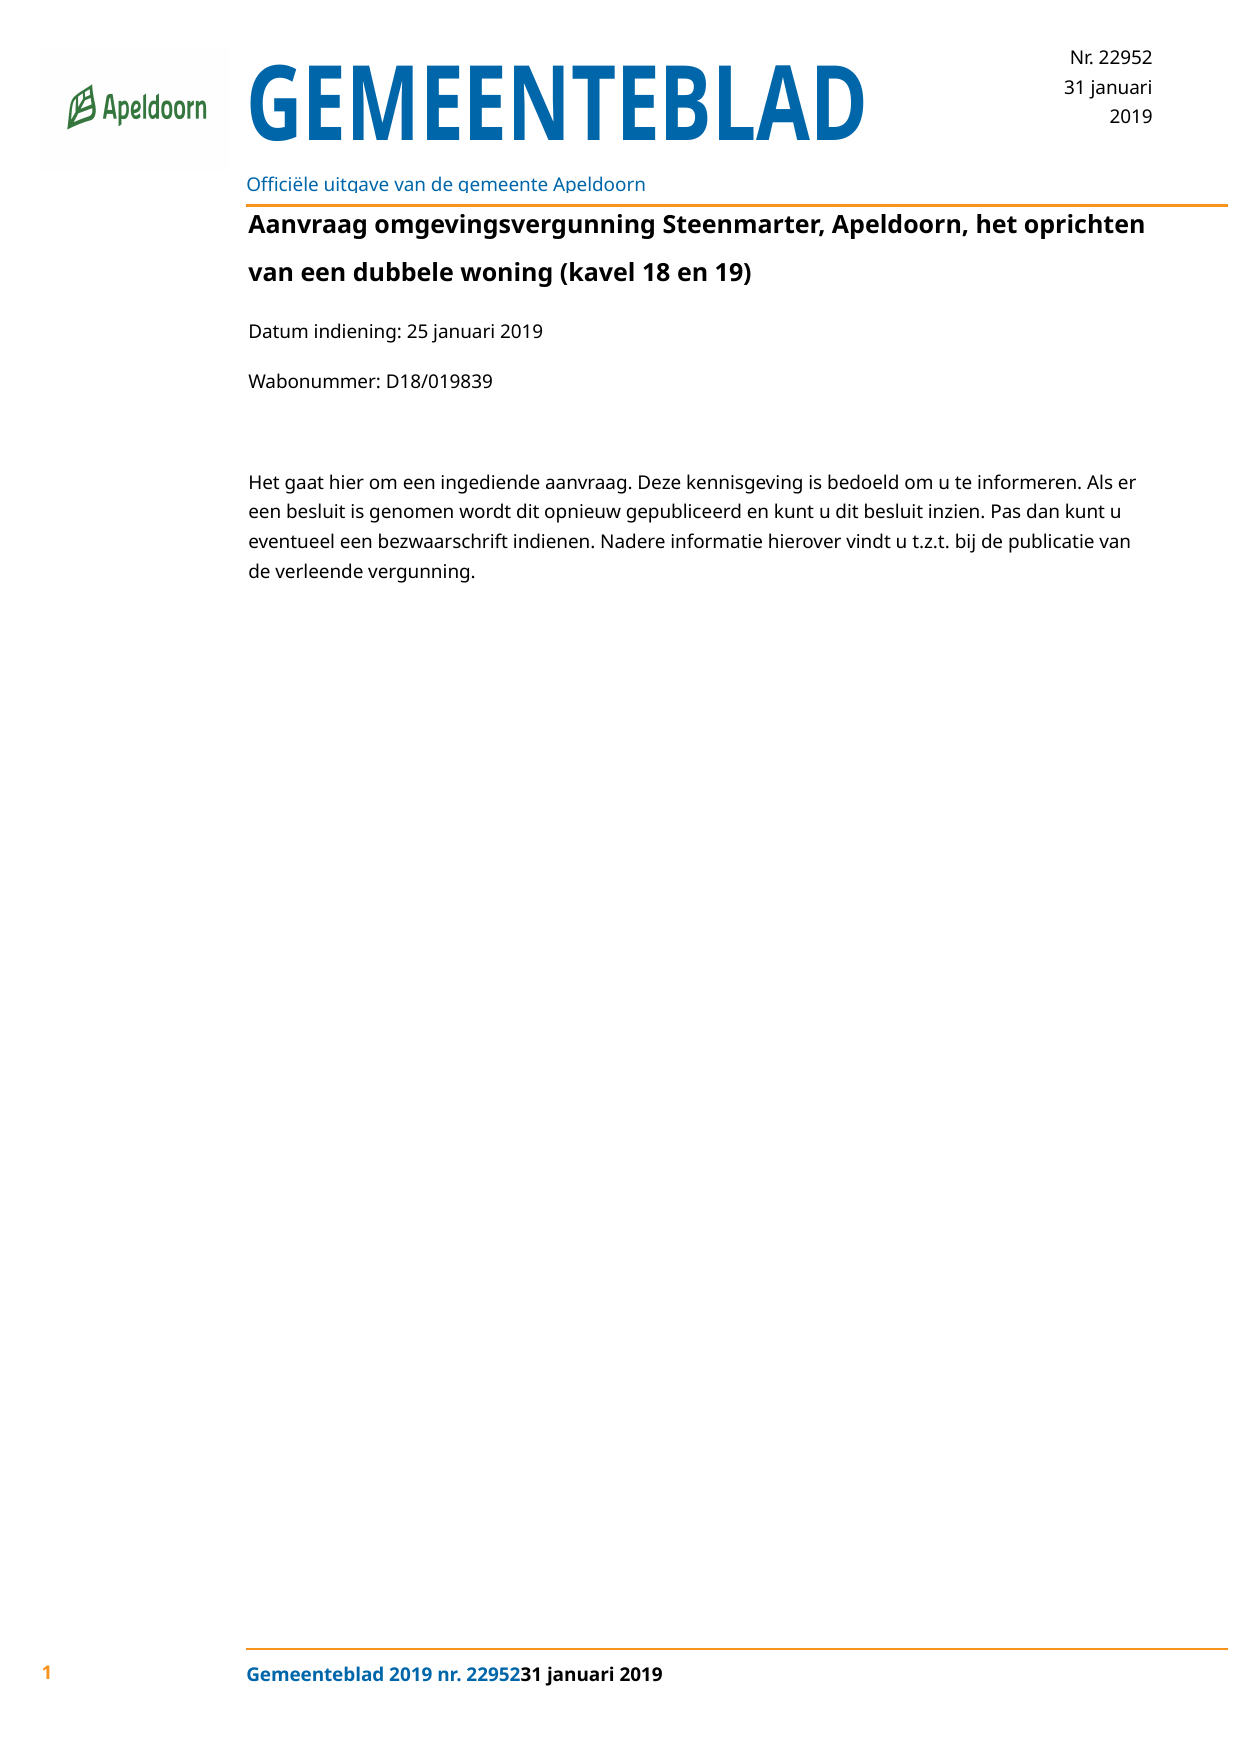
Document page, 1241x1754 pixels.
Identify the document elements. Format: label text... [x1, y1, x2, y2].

picture [41, 47, 231, 172]
text Het gaat hier om een ingediende aanvraag. Deze kennisgeving is bedoeld om u te informeren. Als er een besluit is genomen wordt dit opnieuw gepubliceerd en kunt u dit besluit inzien. Pas dan kunt u eventueel een bezwaarschrift indienen. Nadere informatie hierover vindt u t.z.t. bij de publicatie van de verleende vergunning. [248, 469, 1152, 584]
text Wabonummer: D18/019839 [248, 368, 1152, 394]
text Datum indiening: 25 januari 2019 [248, 318, 1152, 344]
text Aanvraag omgevingsvergunning Steenmarter, Apeldoorn, het oprichten van een dubbele woning (kavel 18 en 19) [248, 207, 1152, 288]
